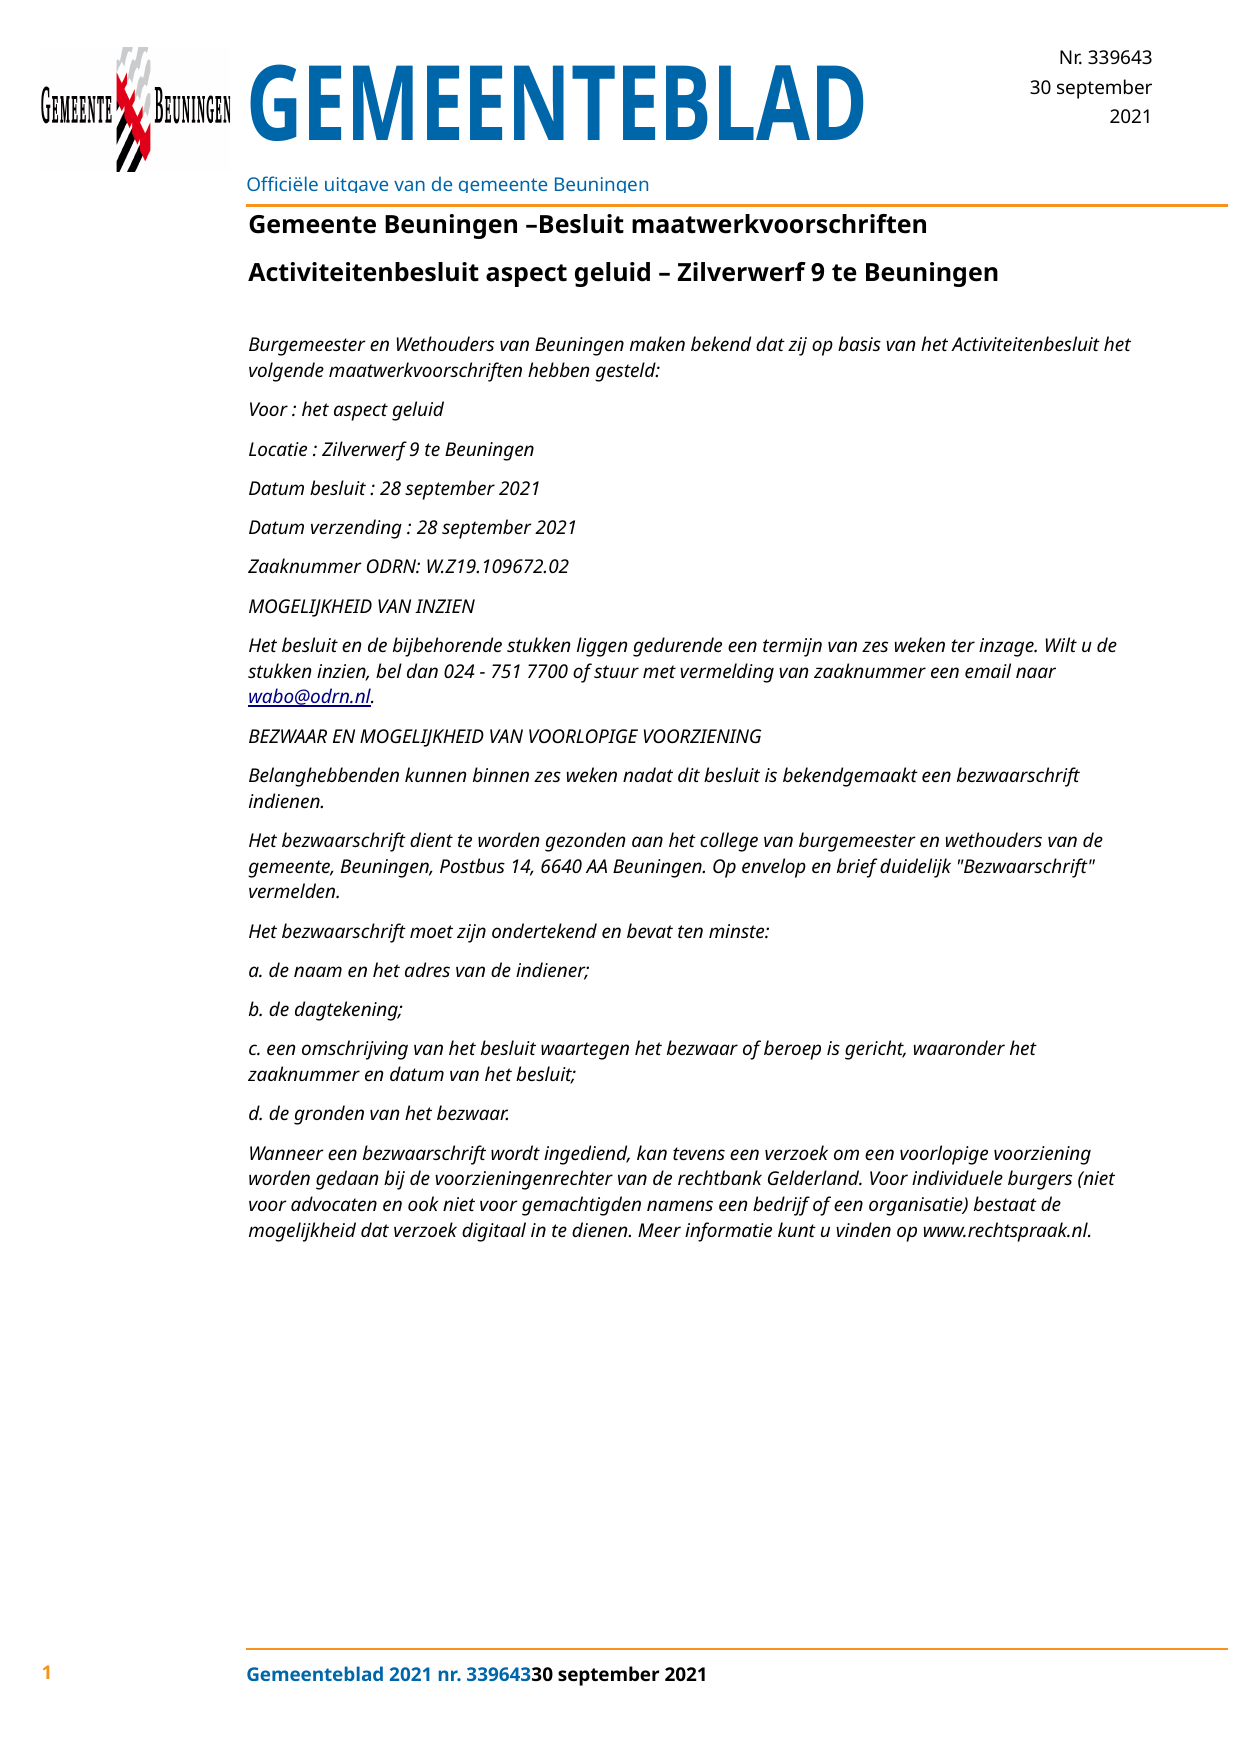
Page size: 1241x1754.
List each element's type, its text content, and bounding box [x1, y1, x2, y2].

text Locatie : Zilverwerf 9 te Beuningen [248, 436, 1152, 461]
text Datum besluit : 28 september 2021 [248, 475, 1152, 501]
text Het bezwaarschrift moet zijn ondertekend en bevat ten minste: [248, 918, 1152, 943]
text d. de gronden van het bezwaar. [248, 1101, 1152, 1126]
text b. de dagtekening; [248, 996, 1152, 1022]
text Wanneer een bezwaarschrift wordt ingediend, kan tevens een verzoek om een voorlopige voorziening worden gedaan bij de voorzieningenrechter van de rechtbank Gelderland. Voor individuele burgers (niet voor advocaten en ook niet voor gemachtigden namens een bedrijf of een organisatie) bestaat de mogelijkheid dat verzoek digitaal in te dienen. Meer informatie kunt u vinden op www.rechtspraak.nl. [248, 1140, 1152, 1243]
text a. de naam en het adres van de indiener; [248, 957, 1152, 983]
text Gemeente Beuningen –Besluit maatwerkvoorschriften Activiteitenbesluit aspect geluid – Zilverwerf 9 te Beuningen [248, 207, 1152, 288]
text Het besluit en de bijbehorende stukken liggen gedurende een termijn van zes weken ter inzage. Wilt u de stukken inzien, bel dan 024 - 751 7700 of stuur met vermelding van zaaknummer een email naar wabo@odrn.nl. [248, 632, 1152, 709]
text Burgemeester en Wethouders van Beuningen maken bekend dat zij op basis van het Activiteitenbesluit het volgende maatwerkvoorschriften hebben gesteld: [248, 331, 1152, 383]
text Datum verzending : 28 september 2021 [248, 514, 1152, 540]
text Belanghebbenden kunnen binnen zes weken nadat dit besluit is bekendgemaakt een bezwaarschrift indienen. [248, 762, 1152, 813]
text Zaaknummer ODRN: W.Z19.109672.02 [248, 553, 1152, 579]
text c. een omschrijving van het besluit waartegen het bezwaar of beroep is gericht, waaronder het zaaknummer en datum van het besluit; [248, 1036, 1152, 1087]
picture [41, 47, 231, 172]
text Het bezwaarschrift dient te worden gezonden aan het college van burgemeester en wethouders van de gemeente, Beuningen, Postbus 14, 6640 AA Beuningen. Op envelop en brief duidelijk "Bezwaarschrift" vermelden. [248, 827, 1152, 904]
text BEZWAAR EN MOGELIJKHEID VAN VOORLOPIGE VOORZIENING [248, 723, 1152, 748]
text Voor : het aspect geluid [248, 396, 1152, 422]
text MOGELIJKHEID VAN INZIEN [248, 593, 1152, 618]
